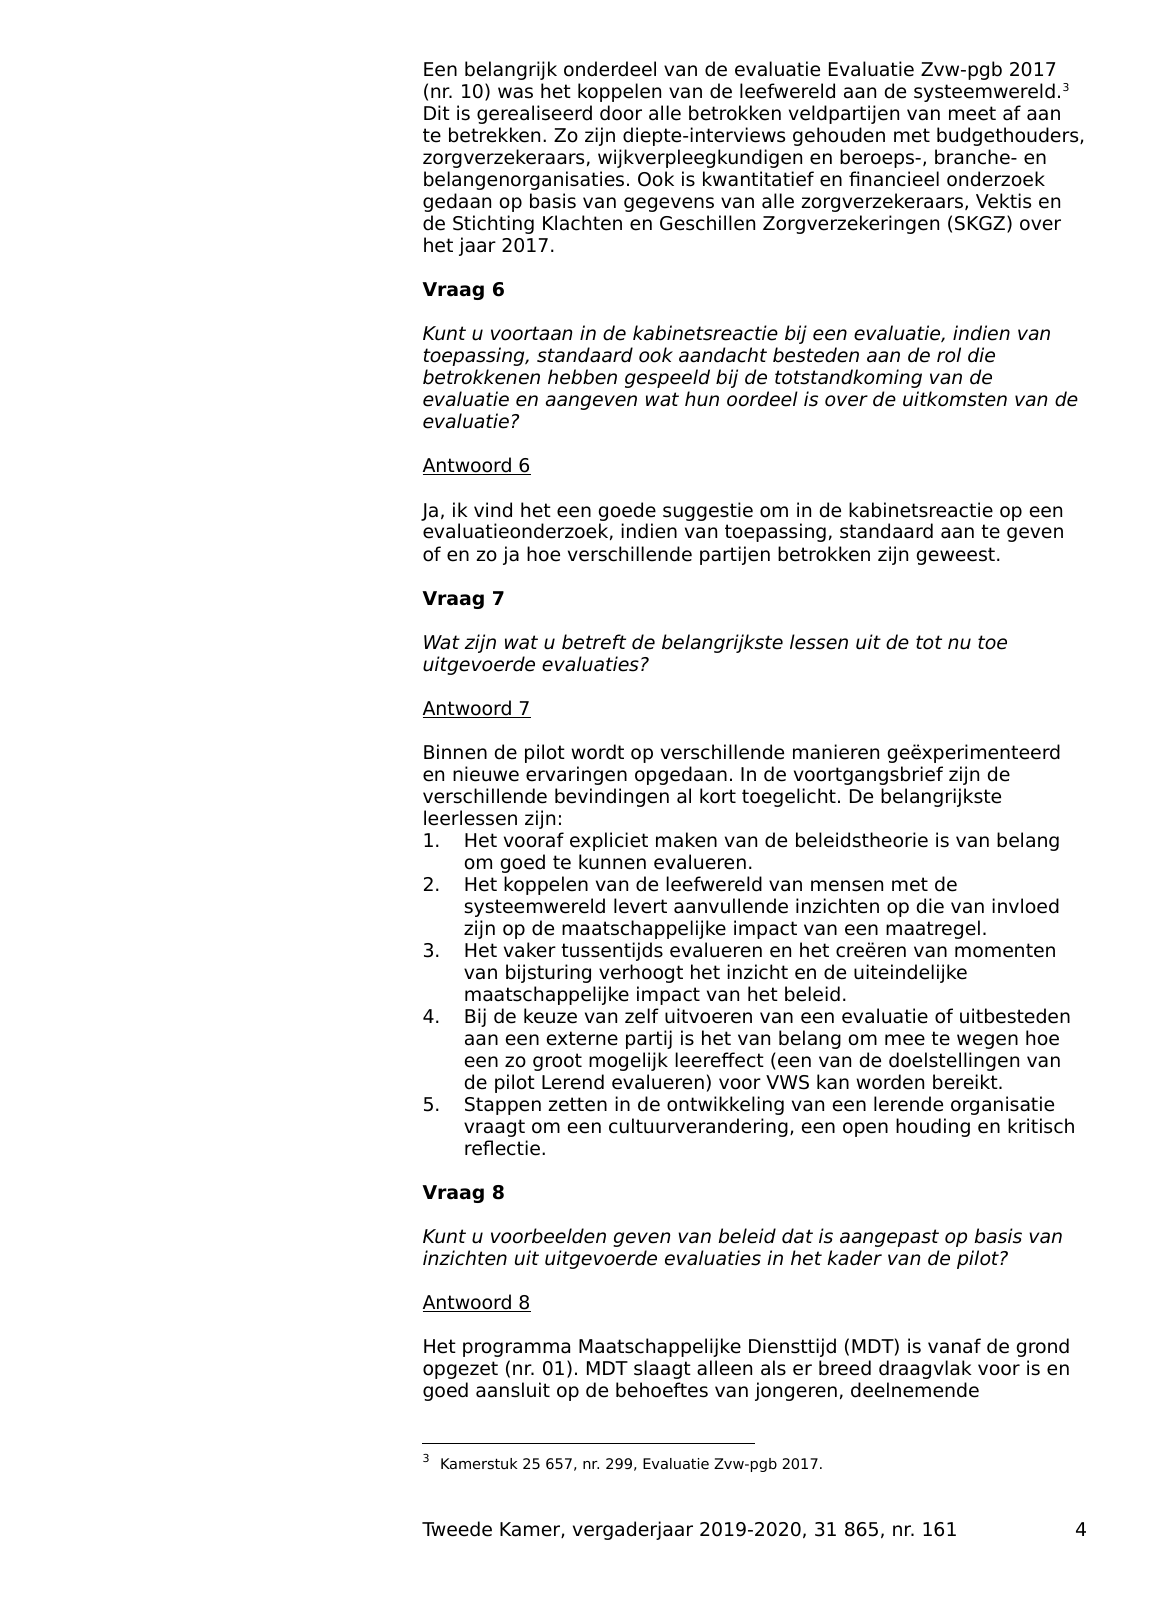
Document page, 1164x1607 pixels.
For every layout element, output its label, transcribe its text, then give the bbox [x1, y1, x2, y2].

subtitle Vraag 8 [422, 1182, 1087, 1204]
text Wat zijn wat u betreft de belangrijkste lessen uit de tot nu toe uitgevoerde evaluaties? [422, 632, 1087, 676]
text Binnen de pilot wordt op verschillende manieren geëxperimenteerd en nieuwe ervaringen opgedaan. In de voortgangsbrief zijn de verschillende bevindingen al kort toegelicht. De belangrijkste leerlessen zijn: [422, 742, 1087, 830]
text Kamerstuk 25 657, nr. 299, Evaluatie Zvw-pgb 2017. [422, 1452, 1087, 1474]
text 1. Het vooraf expliciet maken van de beleidstheorie is van belang om goed te kunnen evalueren. [422, 830, 1087, 874]
text 3. Het vaker tussentijds evalueren en het creëren van momenten van bijsturing verhoogt het inzicht en de uiteindelijke maatschappelijke impact van het beleid. [422, 940, 1087, 1006]
text Een belangrijk onderdeel van de evaluatie Evaluatie Zvw-pgb 2017 (nr. 10) was het koppelen van de leefwereld aan de systeemwereld. Dit is gerealiseerd door alle betrokken veldpartijen van meet af aan te betrekken. Zo zijn diepte-interviews gehouden met budgethouders, zorgverzekeraars, wijkverpleegkundigen en beroeps-, branche- en belangenorganisaties. Ook is kwantitatief en financieel onderzoek gedaan op basis van gegevens van alle zorgverzekeraars, Vektis en de Stichting Klachten en Geschillen Zorgverzekeringen (SKGZ) over het jaar 2017. [422, 59, 1087, 257]
subtitle Vraag 7 [422, 588, 1087, 609]
subtitle Antwoord 7 [422, 698, 1087, 720]
text 5. Stappen zetten in de ontwikkeling van een lerende organisatie vraagt om een cultuurverandering, een open houding en kritisch reflectie. [422, 1094, 1087, 1160]
text Het programma Maatschappelijke Diensttijd (MDT) is vanaf de grond opgezet (nr. 01). MDT slaagt alleen als er breed draagvlak voor is en goed aansluit op de behoeftes van jongeren, deelnemende [422, 1336, 1087, 1402]
text Kunt u voorbeelden geven van beleid dat is aangepast op basis van inzichten uit uitgevoerde evaluaties in het kader van de pilot? [422, 1226, 1087, 1270]
text 2. Het koppelen van de leefwereld van mensen met de systeemwereld levert aanvullende inzichten op die van invloed zijn op de maatschappelijke impact van een maatregel. [422, 874, 1087, 940]
subtitle Antwoord 8 [422, 1292, 1087, 1314]
subtitle Vraag 6 [422, 279, 1087, 301]
text Kunt u voortaan in de kabinetsreactie bij een evaluatie, indien van toepassing, standaard ook aandacht besteden aan de rol die betrokkenen hebben gespeeld bij de totstandkoming van de evaluatie en aangeven wat hun oordeel is over de uitkomsten van de evaluatie? [422, 323, 1087, 433]
text Ja, ik vind het een goede suggestie om in de kabinetsreactie op een evaluatieonderzoek, indien van toepassing, standaard aan te geven of en zo ja hoe verschillende partijen betrokken zijn geweest. [422, 499, 1087, 565]
subtitle Antwoord 6 [422, 455, 1087, 477]
text 4. Bij de keuze van zelf uitvoeren van een evaluatie of uitbesteden aan een externe partij is het van belang om mee te wegen hoe een zo groot mogelijk leereffect (een van de doelstellingen van de pilot Lerend evalueren) voor VWS kan worden bereikt. [422, 1006, 1087, 1094]
